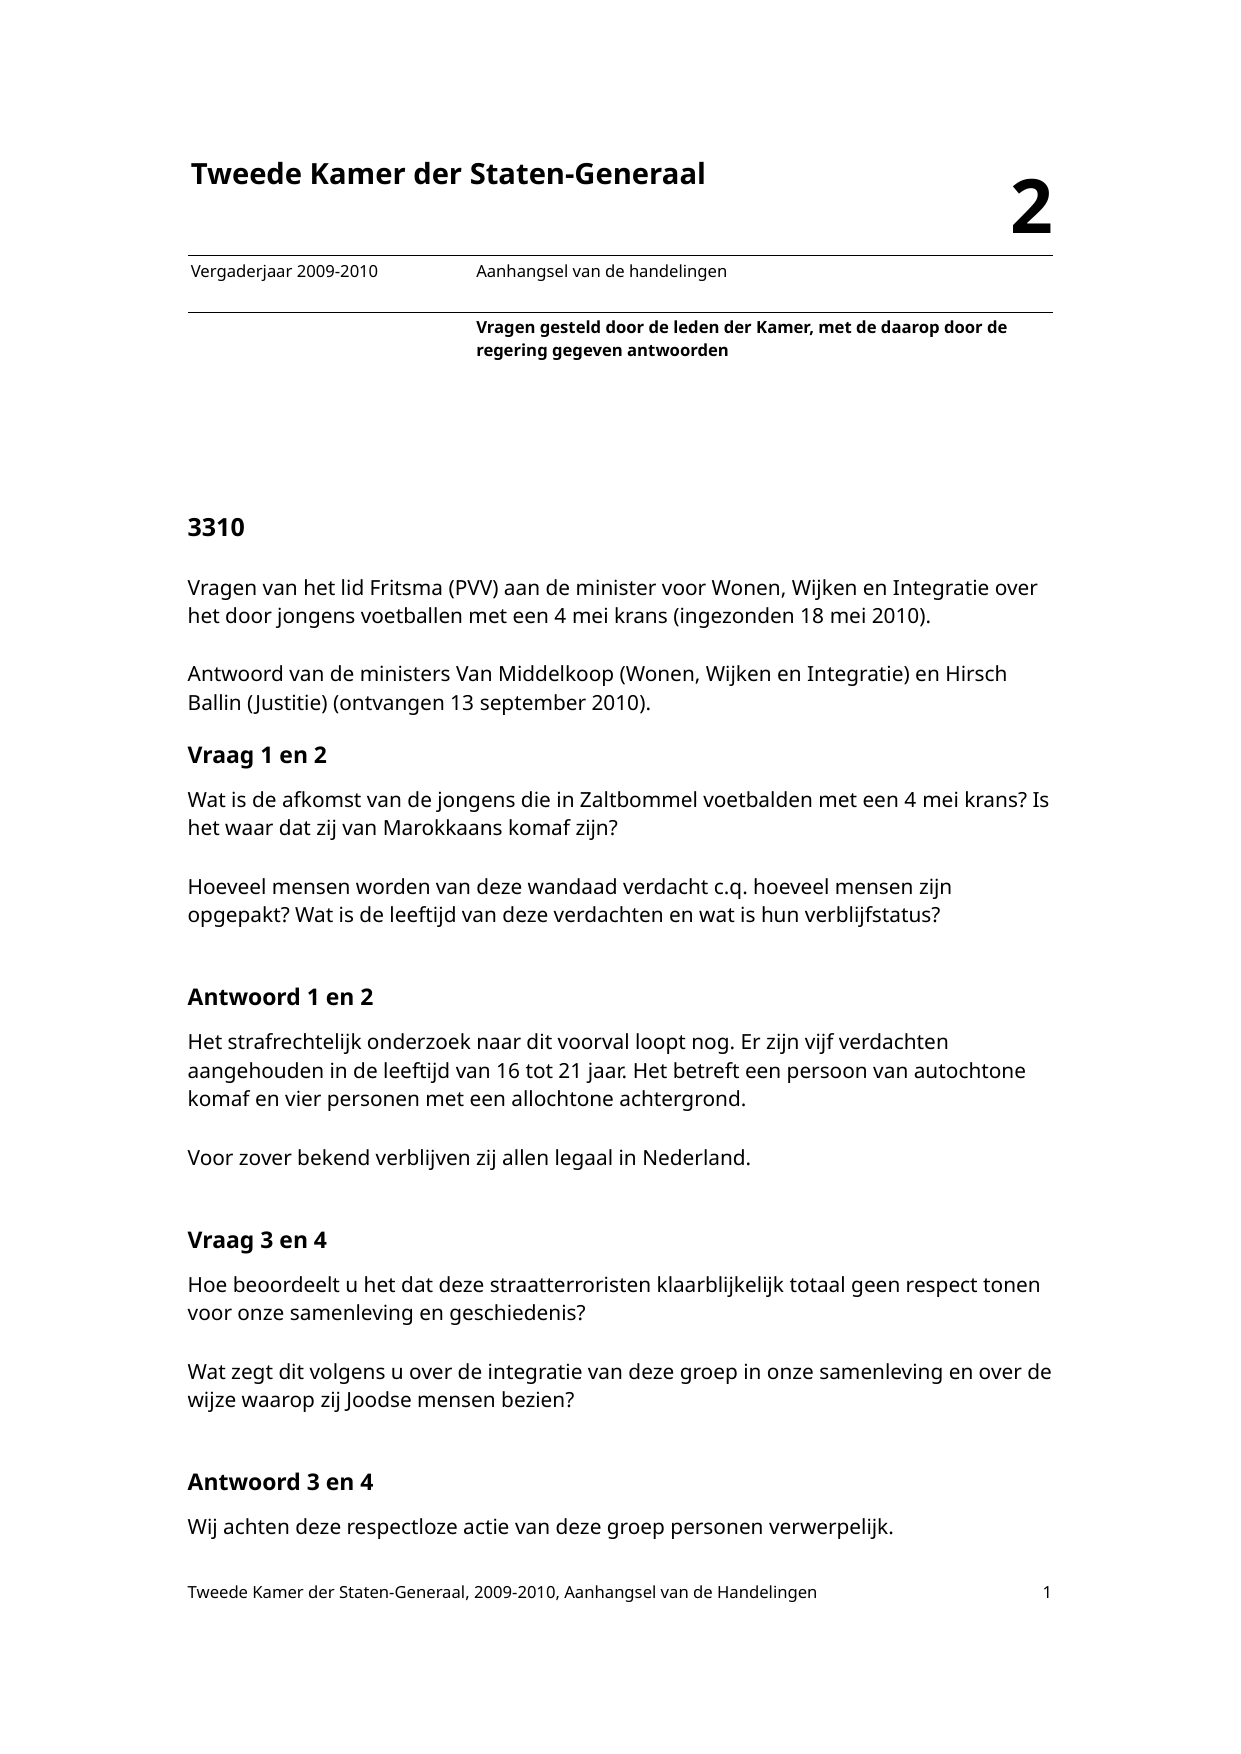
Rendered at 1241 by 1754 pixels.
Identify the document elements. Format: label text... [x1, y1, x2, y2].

table_header 2 [880, 150, 1053, 255]
subtitle Vraag 1 en 2 [187, 739, 1053, 770]
text Wat is de afkomst van de jongens die in Zaltbommel voetbalden met een 4 mei krans? Is het waar dat zij van Marokkaans komaf zijn? [187, 785, 1053, 842]
subtitle Vraag 3 en 4 [187, 1224, 1053, 1255]
text Hoe beoordeelt u het dat deze straatterroristen klaarblijkelijk totaal geen respect tonen voor onze samenleving en geschiedenis? [187, 1270, 1053, 1327]
text Het strafrechtelijk onderzoek naar dit voorval loopt nog. Er zijn vijf verdachten aangehouden in de leeftijd van 16 tot 21 jaar. Het betreft een persoon van autochtone komaf en vier personen met een allochtone achtergrond. [187, 1027, 1053, 1113]
table_header Tweede Kamer der Staten-Generaal [188, 150, 879, 255]
table_cell Vergaderjaar 2009-2010 [188, 256, 473, 312]
text Wij achten deze respectloze actie van deze groep personen verwerpelijk. [187, 1512, 1053, 1541]
subtitle Antwoord 3 en 4 [187, 1466, 1053, 1497]
text Voor zover bekend verblijven zij allen legaal in Nederland. [187, 1143, 1053, 1171]
text Hoeveel mensen worden van deze wandaad verdacht c.q. hoeveel mensen zijn opgepakt? Wat is de leeftijd van deze verdachten en wat is hun verblijfstatus? [187, 872, 1053, 929]
text Wat zegt dit volgens u over de integratie van deze groep in onze samenleving en over de wijze waarop zij Joodse mensen bezien? [187, 1357, 1053, 1414]
text 3310 [187, 509, 1053, 543]
table_cell [188, 313, 473, 361]
table_cell Vragen gesteld door de leden der Kamer, met de daarop door de regering gegeven antwoorden [473, 313, 1053, 361]
subtitle Antwoord 1 en 2 [187, 981, 1053, 1012]
table_cell Aanhangsel van de handelingen [473, 256, 1053, 312]
text Vragen van het lid Fritsma (PVV) aan de minister voor Wonen, Wijken en Integratie over het door jongens voetballen met een 4 mei krans (ingezonden 18 mei 2010). [187, 573, 1053, 630]
text Antwoord van de ministers Van Middelkoop (Wonen, Wijken en Integratie) en Hirsch Ballin (Justitie) (ontvangen 13 september 2010). [187, 659, 1053, 716]
